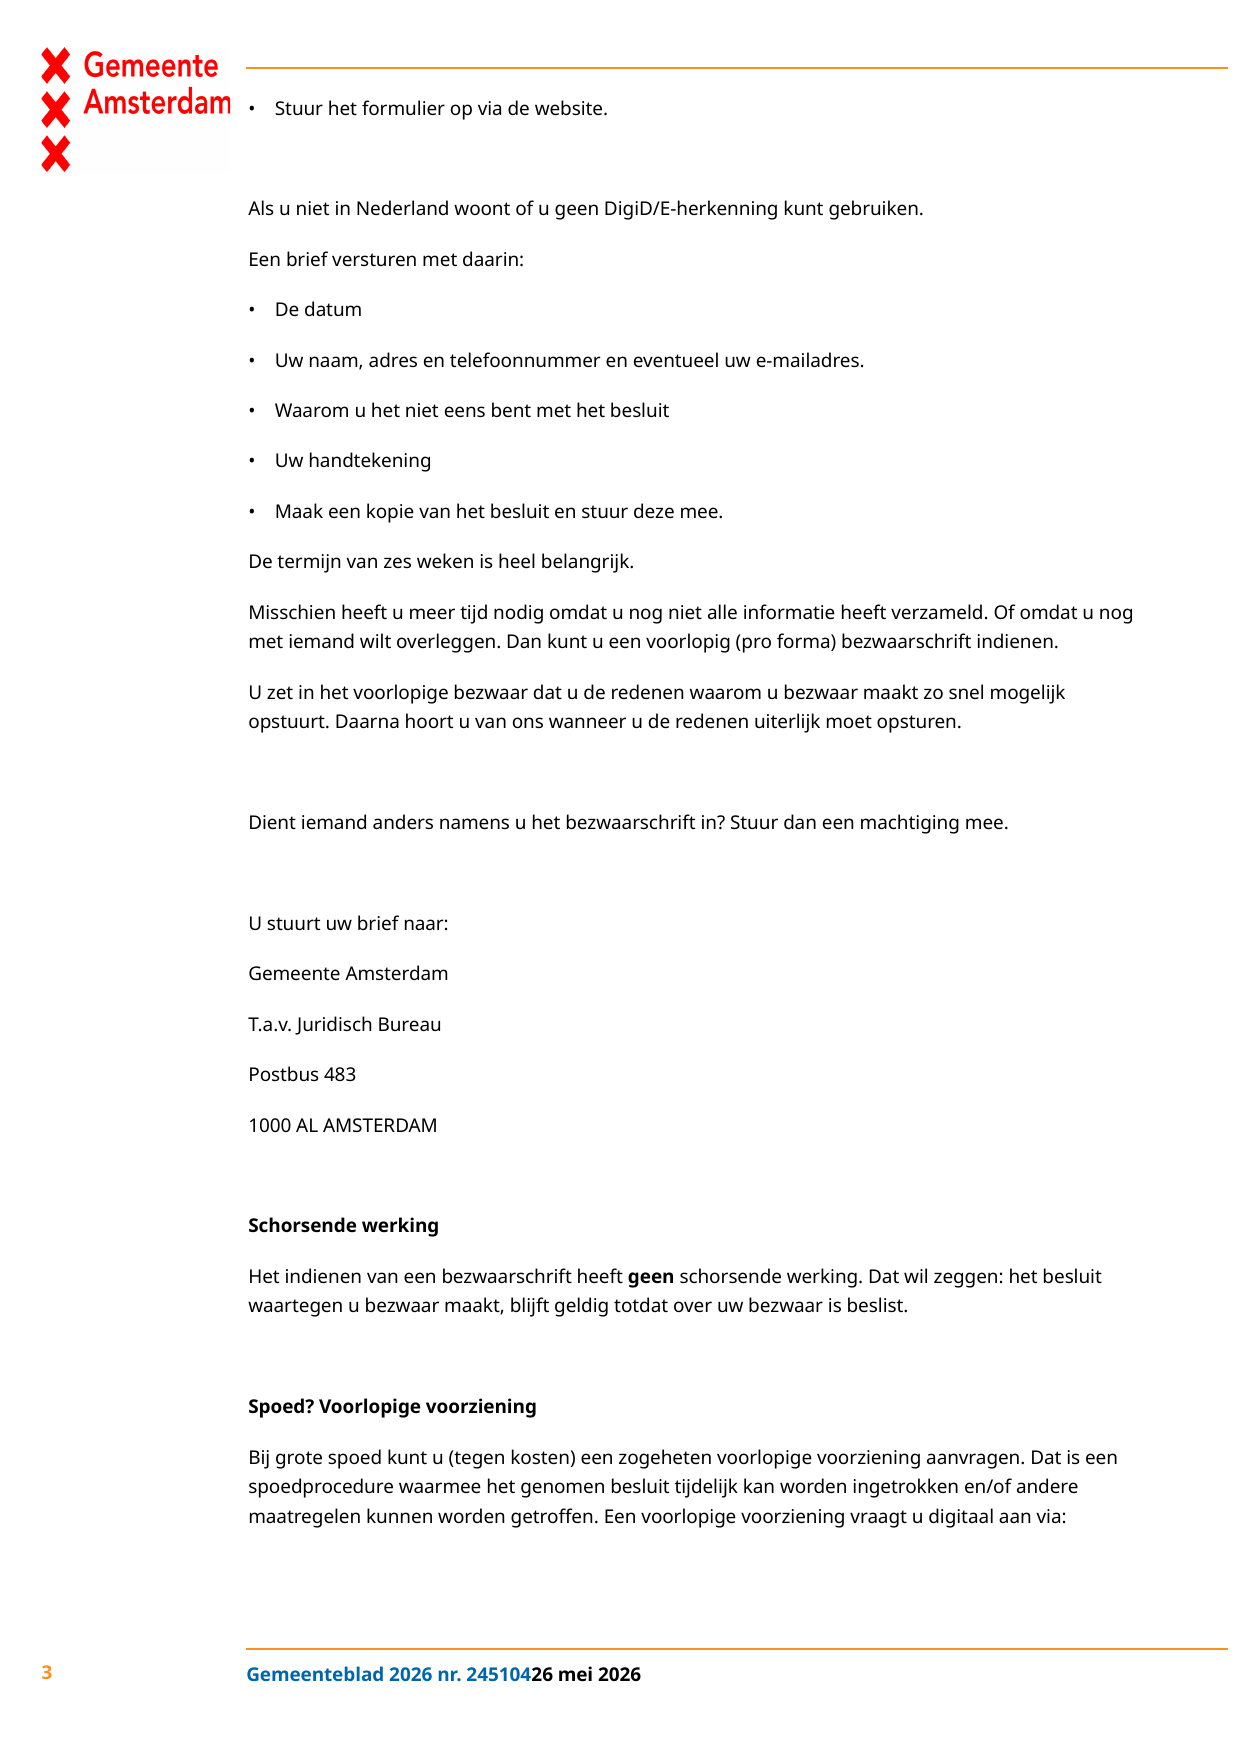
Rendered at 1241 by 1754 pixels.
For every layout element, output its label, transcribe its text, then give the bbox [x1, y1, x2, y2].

text Schorsende werking [248, 1213, 1152, 1238]
text • Maak een kopie van het besluit en stuur deze mee. [248, 498, 1152, 524]
picture [41, 47, 231, 172]
text 1000 AL AMSTERDAM [248, 1112, 1152, 1138]
text • Stuur het formulier op via de website. [248, 95, 1152, 121]
text Dient iemand anders namens u het bezwaarschrift in? Stuur dan een machtiging mee. [248, 809, 1152, 835]
text U stuurt uw brief naar: [248, 910, 1152, 936]
text Een brief versturen met daarin: [248, 246, 1152, 272]
text • Uw naam, adres en telefoonnummer en eventueel uw e-mailadres. [248, 347, 1152, 373]
text T.a.v. Juridisch Bureau [248, 1011, 1152, 1037]
text Misschien heeft u meer tijd nodig omdat u nog niet alle informatie heeft verzameld. Of omdat u nog met iemand wilt overleggen. Dan kunt u een voorlopig (pro forma) bezwaarschrift indienen. [248, 599, 1152, 654]
text Postbus 483 [248, 1061, 1152, 1087]
text Bij grote spoed kunt u (tegen kosten) een zogeheten voorlopige voorziening aanvragen. Dat is een spoedprocedure waarmee het genomen besluit tijdelijk kan worden ingetrokken en/of andere maatregelen kunnen worden getroffen. Een voorlopige voorziening vraagt u digitaal aan via: [248, 1444, 1152, 1529]
text • De datum [248, 296, 1152, 322]
text U zet in het voorlopige bezwaar dat u de redenen waarom u bezwaar maakt zo snel mogelijk opstuurt. Daarna hoort u van ons wanneer u de redenen uiterlijk moet opsturen. [248, 679, 1152, 734]
text Als u niet in Nederland woont of u geen DigiD/E-herkenning kunt gebruiken. [248, 196, 1152, 221]
text Spoed? Voorlopige voorziening [248, 1393, 1152, 1419]
text Gemeente Amsterdam [248, 961, 1152, 986]
text Het indienen van een bezwaarschrift heeft geen schorsende werking. Dat wil zeggen: het besluit waartegen u bezwaar maakt, blijft geldig totdat over uw bezwaar is beslist. [248, 1263, 1152, 1318]
text • Waarom u het niet eens bent met het besluit [248, 397, 1152, 423]
text De termijn van zes weken is heel belangrijk. [248, 548, 1152, 574]
text • Uw handtekening [248, 448, 1152, 473]
